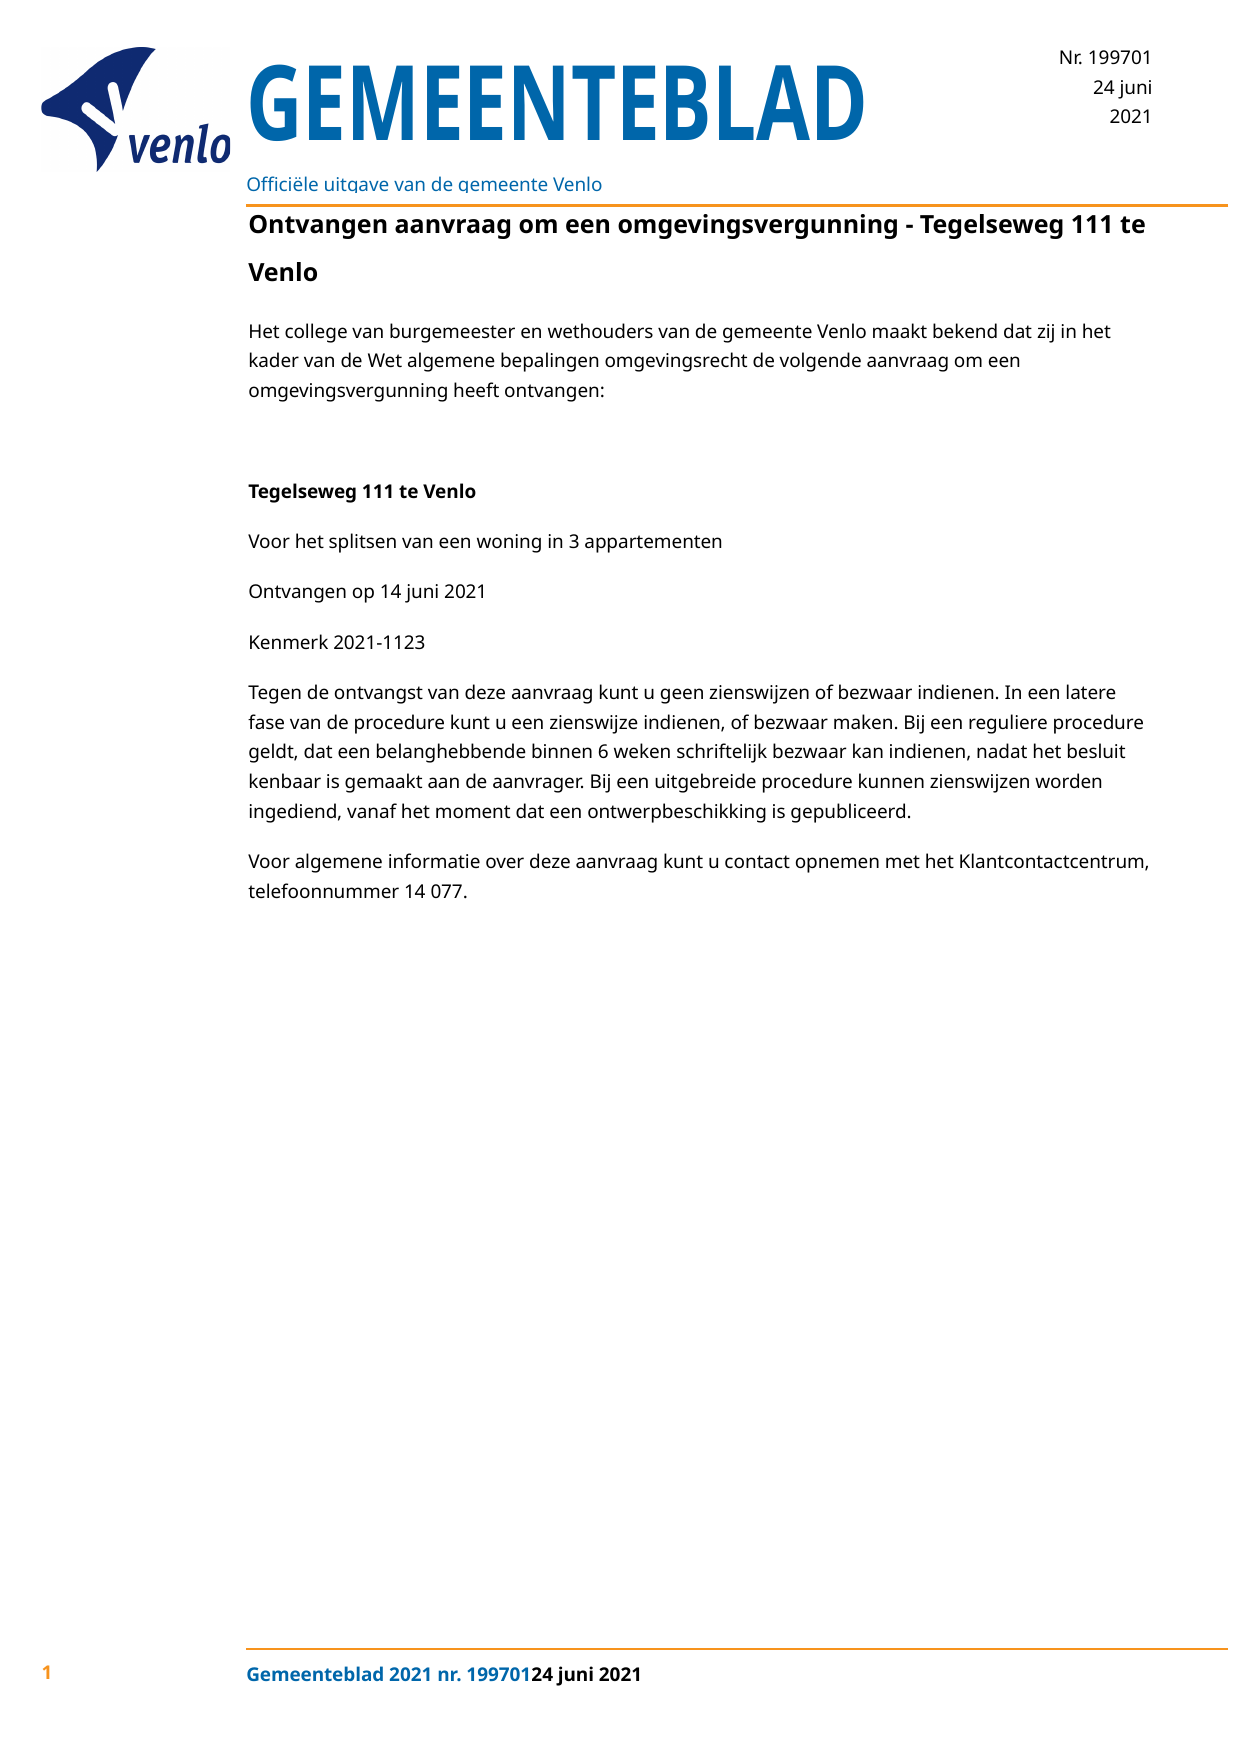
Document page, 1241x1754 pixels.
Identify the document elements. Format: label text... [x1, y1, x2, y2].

text Kenmerk 2021-1123 [248, 629, 1152, 655]
picture [41, 47, 231, 172]
text Tegen de ontvangst van deze aanvraag kunt u geen zienswijzen of bezwaar indienen. In een latere fase van de procedure kunt u een zienswijze indienen, of bezwaar maken. Bij een reguliere procedure geldt, dat een belanghebbende binnen 6 weken schriftelijk bezwaar kan indienen, nadat het besluit kenbaar is gemaakt aan de aanvrager. Bij een uitgebreide procedure kunnen zienswijzen worden ingediend, vanaf het moment dat een ontwerpbeschikking is gepubliceerd. [248, 679, 1152, 824]
text Tegelseweg 111 te Venlo [248, 478, 1152, 504]
text Voor algemene informatie over deze aanvraag kunt u contact opnemen met het Klantcontactcentrum, telefoonnummer 14 077. [248, 848, 1152, 904]
text Ontvangen op 14 juni 2021 [248, 579, 1152, 604]
text Voor het splitsen van een woning in 3 appartementen [248, 528, 1152, 554]
text Ontvangen aanvraag om een omgevingsvergunning - Tegelseweg 111 te Venlo [248, 207, 1152, 288]
text Het college van burgemeester en wethouders van de gemeente Venlo maakt bekend dat zij in het kader van de Wet algemene bepalingen omgevingsrecht de volgende aanvraag om een omgevingsvergunning heeft ontvangen: [248, 318, 1152, 403]
